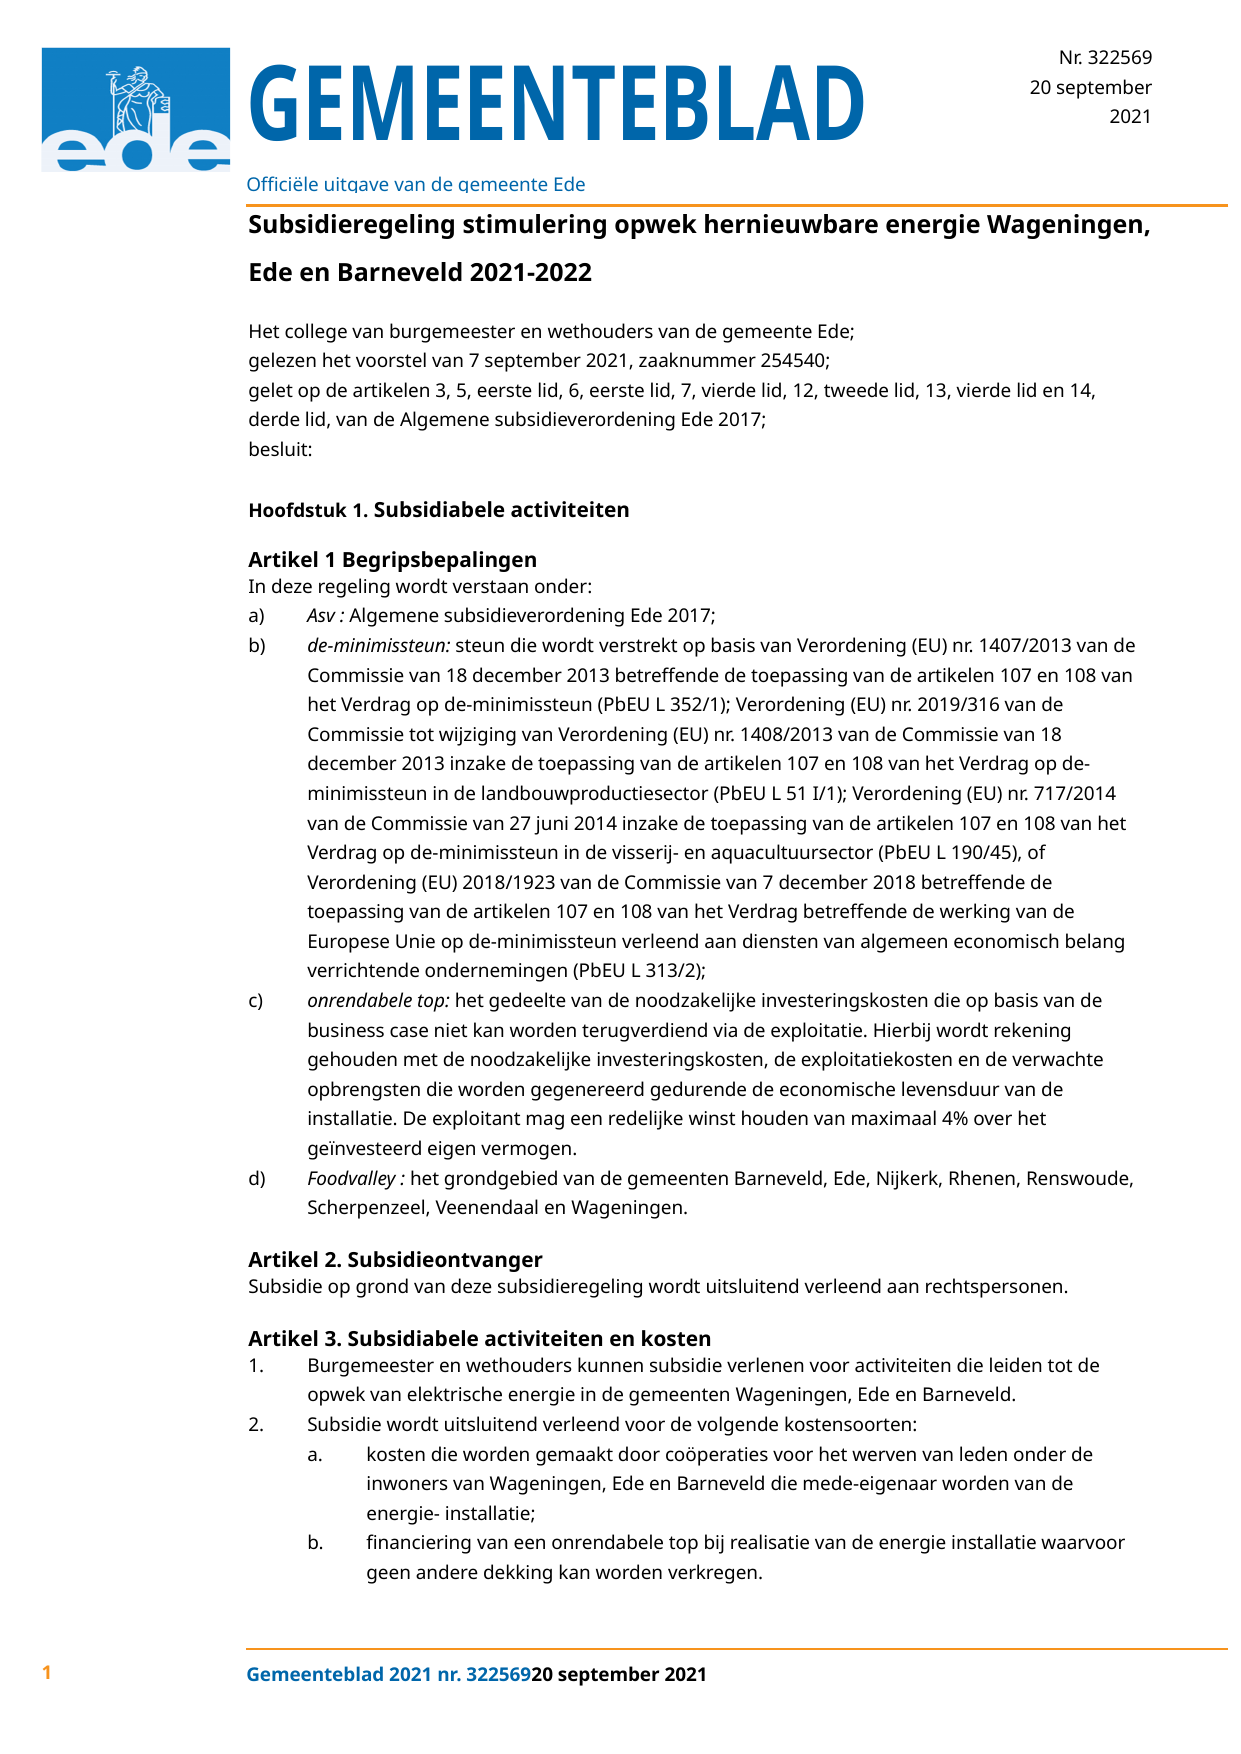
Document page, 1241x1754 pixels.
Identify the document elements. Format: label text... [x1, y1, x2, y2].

list Burgemeester en wethouders kunnen subsidie verlenen voor activiteiten die leiden tot de opwek van elektrische energie in de gemeenten Wageningen, Ede en Barneveld. [248, 1352, 1152, 1407]
list onrendabele top: het gedeelte van de noodzakelijke investeringskosten die op basis van de business case niet kan worden terugverdiend via de exploitatie. Hierbij wordt rekening gehouden met de noodzakelijke investeringskosten, de exploitatiekosten en de verwachte opbrengsten die worden gegenereerd gedurende de economische levensduur van de installatie. De exploitant mag een redelijke winst houden van maximaal 4% over het geïnvesteerd eigen vermogen. [248, 987, 1152, 1161]
text Subsidieregeling stimulering opwek hernieuwbare energie Wageningen, Ede en Barneveld 2021-2022 [248, 207, 1152, 288]
list Foodvalley : het grondgebied van de gemeenten Barneveld, Ede, Nijkerk, Rhenen, Renswoude, Scherpenzeel, Veenendaal en Wageningen. [248, 1165, 1152, 1220]
text Het college van burgemeester en wethouders van de gemeente Ede; [248, 318, 1152, 344]
list kosten die worden gemaakt door coöperaties voor het werven van leden onder de inwoners van Wageningen, Ede en Barneveld die mede-eigenaar worden van de energie- installatie; [307, 1441, 1152, 1526]
list Asv : Algemene subsidieverordening Ede 2017; [248, 603, 1152, 628]
text Hoofdstuk 1. Subsidiabele activiteiten [248, 495, 1152, 524]
text gelezen het voorstel van 7 september 2021, zaaknummer 254540; [248, 347, 1152, 373]
text Subsidie op grond van deze subsidieregeling wordt uitsluitend verleend aan rechtspersonen. [248, 1273, 1152, 1299]
text In deze regeling wordt verstaan onder: [248, 573, 1152, 599]
list de-minimissteun: steun die wordt verstrekt op basis van Verordening (EU) nr. 1407/2013 van de Commissie van 18 december 2013 betreffende de toepassing van de artikelen 107 en 108 van het Verdrag op de-minimissteun (PbEU L 352/1); Verordening (EU) nr. 2019/316 van de Commissie tot wijziging van Verordening (EU) nr. 1408/2013 van de Commissie van 18 december 2013 inzake de toepassing van de artikelen 107 en 108 van het Verdrag op de-minimissteun in de landbouwproductiesector (PbEU L 51 I/1); Verordening (EU) nr. 717/2014 van de Commissie van 27 juni 2014 inzake de toepassing van de artikelen 107 en 108 van het Verdrag op de-minimissteun in de visserij- en aquacultuursector (PbEU L 190/45), of Verordening (EU) 2018/1923 van de Commissie van 7 december 2018 betreffende de toepassing van de artikelen 107 en 108 van het Verdrag betreffende de werking van de Europese Unie op de-minimissteun verleend aan diensten van algemeen economisch belang verrichtende ondernemingen (PbEU L 313/2); [248, 632, 1152, 983]
text Artikel 3. Subsidiabele activiteiten en kosten [248, 1324, 1152, 1352]
text gelet op de artikelen 3, 5, eerste lid, 6, eerste lid, 7, vierde lid, 12, tweede lid, 13, vierde lid en 14, derde lid, van de Algemene subsidieverordening Ede 2017; [248, 377, 1152, 432]
text Artikel 1 Begripsbepalingen [248, 545, 1152, 573]
text besluit: [248, 436, 1152, 462]
text Artikel 2. Subsidieontvanger [248, 1245, 1152, 1273]
list Subsidie wordt uitsluitend verleend voor de volgende kostensoorten: [248, 1411, 1152, 1437]
picture [41, 47, 231, 172]
list financiering van een onrendabele top bij realisatie van de energie installatie waarvoor geen andere dekking kan worden verkregen. [307, 1529, 1152, 1585]
